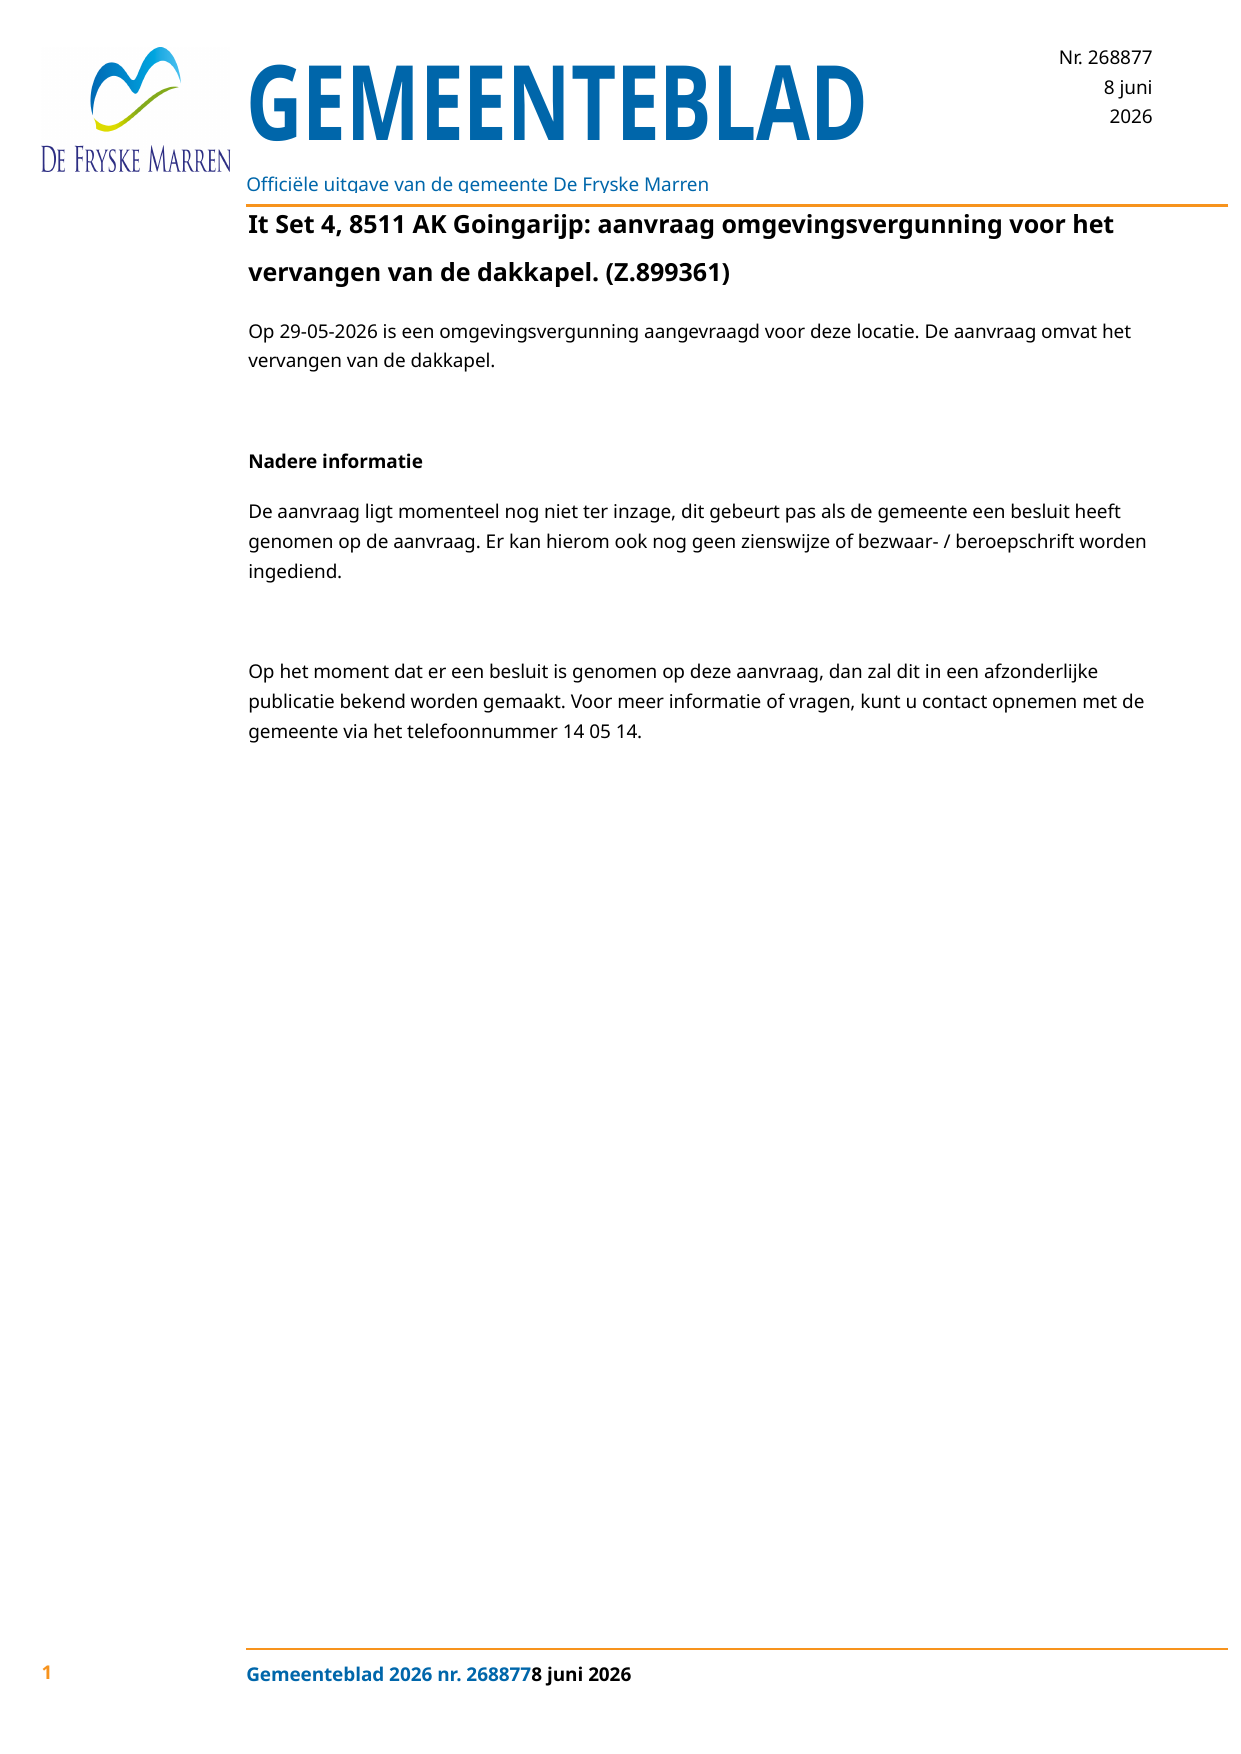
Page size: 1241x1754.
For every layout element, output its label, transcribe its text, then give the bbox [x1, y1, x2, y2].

picture [41, 47, 231, 172]
text Op 29-05-2026 is een omgevingsvergunning aangevraagd voor deze locatie. De aanvraag omvat het vervangen van de dakkapel. [248, 318, 1152, 373]
text Op het moment dat er een besluit is genomen op deze aanvraag, dan zal dit in een afzonderlijke publicatie bekend worden gemaakt. Voor meer informatie of vragen, kunt u contact opnemen met de gemeente via het telefoonnummer 14 05 14. [248, 659, 1152, 744]
text Nadere informatie [248, 448, 1152, 474]
text De aanvraag ligt momenteel nog niet ter inzage, dit gebeurt pas als de gemeente een besluit heeft genomen op de aanvraag. Er kan hierom ook nog geen zienswijze of bezwaar- / beroepschrift worden ingediend. [248, 499, 1152, 584]
text It Set 4, 8511 AK Goingarijp: aanvraag omgevingsvergunning voor het vervangen van de dakkapel. (Z.899361) [248, 207, 1152, 288]
